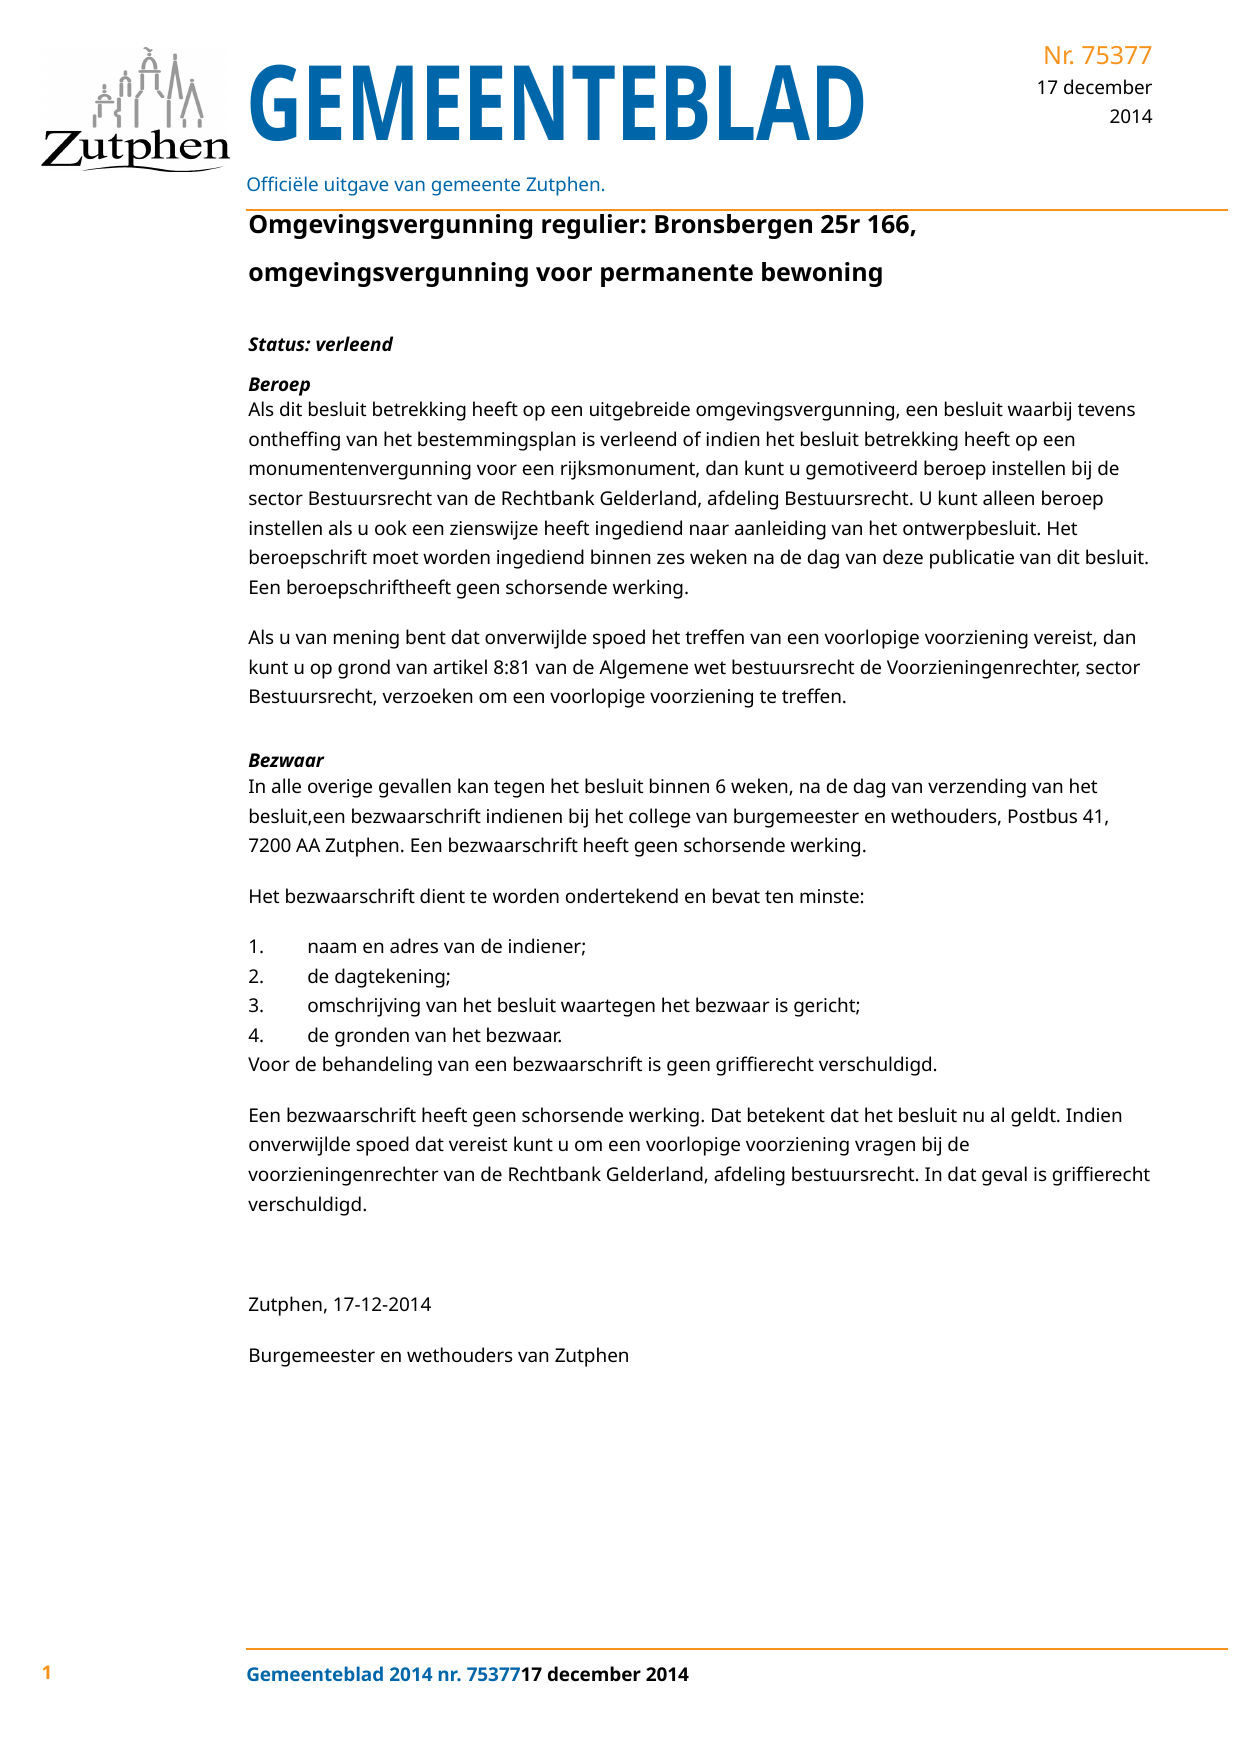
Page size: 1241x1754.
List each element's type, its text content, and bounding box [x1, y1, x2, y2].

text Status: verleend [248, 331, 1152, 357]
text Burgemeester en wethouders van Zutphen [248, 1342, 1152, 1368]
text Beroep [248, 371, 1152, 396]
list de dagtekening; [248, 963, 1152, 988]
picture [41, 47, 231, 172]
text Het bezwaarschrift dient te worden ondertekend en bevat ten minste: [248, 883, 1152, 908]
text Als u van mening bent dat onverwijlde spoed het treffen van een voorlopige voorziening vereist, dan kunt u op grond van artikel 8:81 van de Algemene wet bestuursrecht de Voorzieningenrechter, sector Bestuursrecht, verzoeken om een voorlopige voorziening te treffen. [248, 624, 1152, 709]
list de gronden van het bezwaar. [248, 1022, 1152, 1048]
text In alle overige gevallen kan tegen het besluit binnen 6 weken, na de dag van verzending van het besluit,een bezwaarschrift indienen bij het college van burgemeester en wethouders, Postbus 41, 7200 AA Zutphen. Een bezwaarschrift heeft geen schorsende werking. [248, 773, 1152, 858]
text Voor de behandeling van een bezwaarschrift is geen griffierecht verschuldigd. [248, 1052, 1152, 1077]
list omschrijving van het besluit waartegen het bezwaar is gericht; [248, 992, 1152, 1018]
text Omgevingsvergunning regulier: Bronsbergen 25r 166, omgevingsvergunning voor permanente bewoning [248, 211, 1152, 288]
list naam en adres van de indiener; [248, 933, 1152, 959]
text Zutphen, 17-12-2014 [248, 1292, 1152, 1317]
text Bezwaar [248, 747, 1152, 773]
text Als dit besluit betrekking heeft op een uitgebreide omgevingsvergunning, een besluit waarbij tevens ontheffing van het bestemmingsplan is verleend of indien het besluit betrekking heeft op een monumentenvergunning voor een rijksmonument, dan kunt u gemotiveerd beroep instellen bij de sector Bestuursrecht van de Rechtbank Gelderland, afdeling Bestuursrecht. U kunt alleen beroep instellen als u ook een zienswijze heeft ingediend naar aanleiding van het ontwerpbesluit. Het beroepschrift moet worden ingediend binnen zes weken na de dag van deze publicatie van dit besluit. Een beroepschriftheeft geen schorsende werking. [248, 396, 1152, 600]
text Een bezwaarschrift heeft geen schorsende werking. Dat betekent dat het besluit nu al geldt. Indien onverwijlde spoed dat vereist kunt u om een voorlopige voorziening vragen bij de voorzieningenrechter van de Rechtbank Gelderland, afdeling bestuursrecht. In dat geval is griffierecht verschuldigd. [248, 1102, 1152, 1216]
